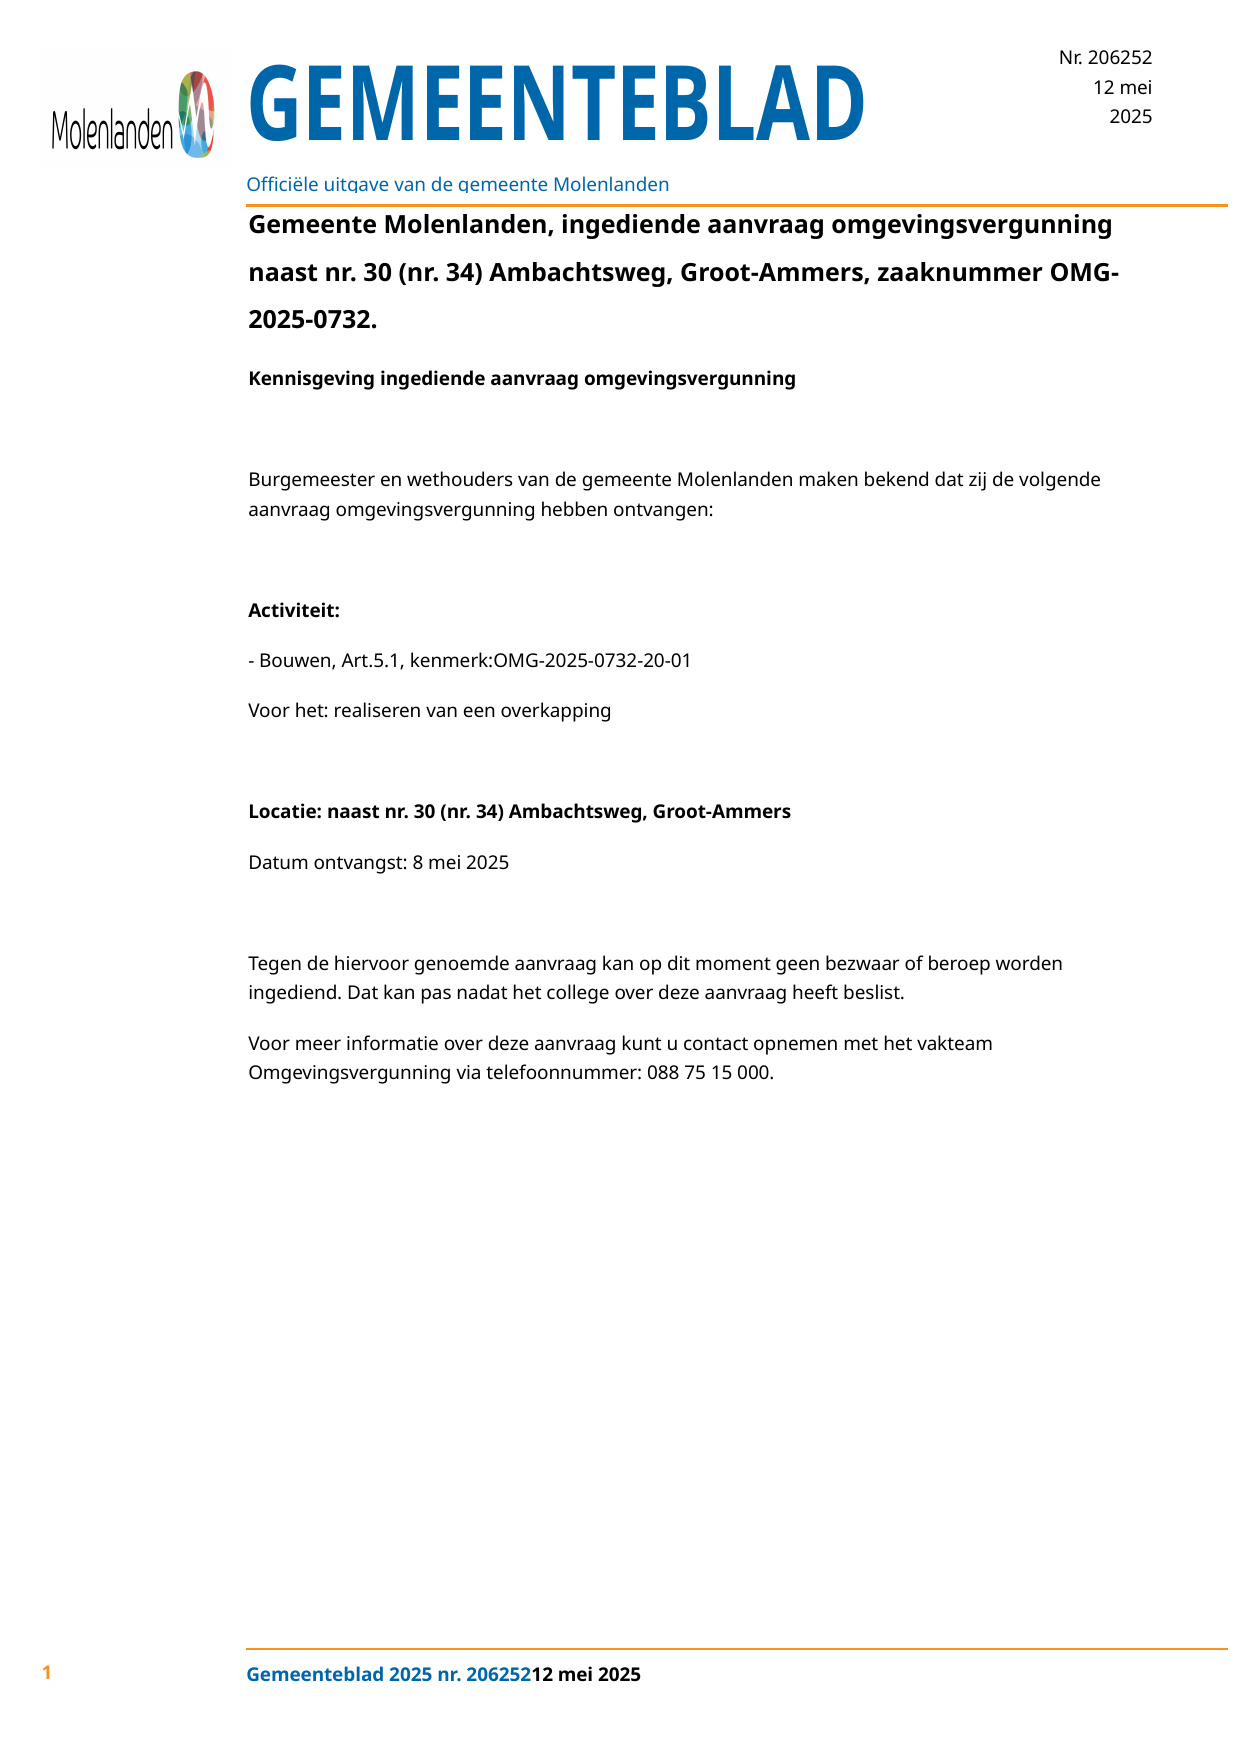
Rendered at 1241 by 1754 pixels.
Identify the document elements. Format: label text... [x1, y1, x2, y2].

text - Bouwen, Art.5.1, kenmerk:OMG-2025-0732-20-01 [248, 647, 1152, 673]
text Burgemeester en wethouders van de gemeente Molenlanden maken bekend dat zij de volgende aanvraag omgevingsvergunning hebben ontvangen: [248, 466, 1152, 522]
text Voor het: realiseren van een overkapping [248, 698, 1152, 723]
text Locatie: naast nr. 30 (nr. 34) Ambachtsweg, Groot-Ammers [248, 798, 1152, 824]
text Datum ontvangst: 8 mei 2025 [248, 849, 1152, 874]
text Gemeente Molenlanden, ingediende aanvraag omgevingsvergunning naast nr. 30 (nr. 34) Ambachtsweg, Groot-Ammers, zaaknummer OMG-2025-0732. [248, 207, 1152, 336]
text Voor meer informatie over deze aanvraag kunt u contact opnemen met het vakteam Omgevingsvergunning via telefoonnummer: 088 75 15 000. [248, 1030, 1152, 1085]
picture [41, 47, 231, 172]
text Tegen de hiervoor genoemde aanvraag kan op dit moment geen bezwaar of beroep worden ingediend. Dat kan pas nadat het college over deze aanvraag heeft beslist. [248, 950, 1152, 1005]
text Activiteit: [248, 597, 1152, 622]
text Kennisgeving ingediende aanvraag omgevingsvergunning [248, 366, 1152, 391]
